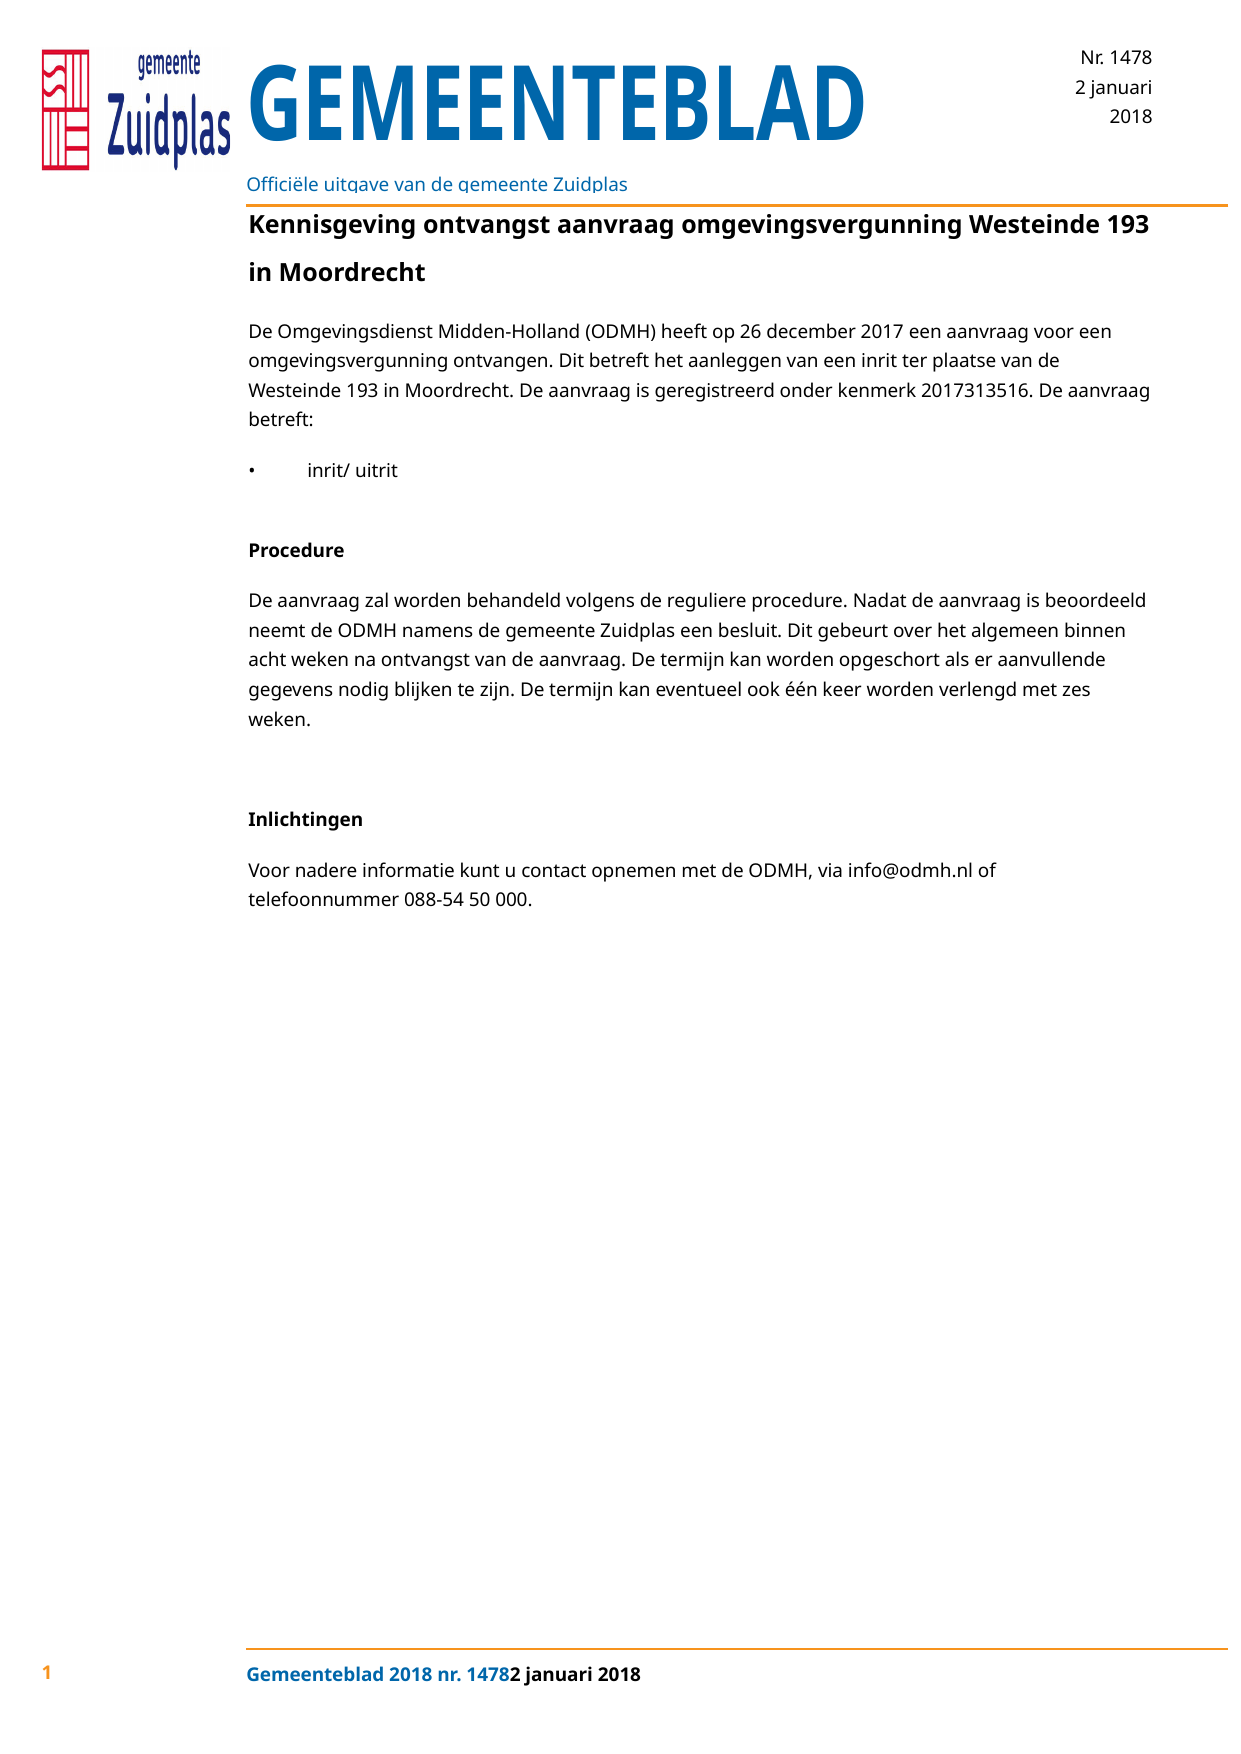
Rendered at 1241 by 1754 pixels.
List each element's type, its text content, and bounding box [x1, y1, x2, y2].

text Inlichtingen [248, 807, 1152, 832]
picture [41, 47, 231, 172]
list inrit/ uitrit [248, 457, 1152, 483]
text De Omgevingsdienst Midden-Holland (ODMH) heeft op 26 december 2017 een aanvraag voor een omgevingsvergunning ontvangen. Dit betreft het aanleggen van een inrit ter plaatse van de Westeinde 193 in Moordrecht. De aanvraag is geregistreerd onder kenmerk 2017313516. De aanvraag betreft: [248, 318, 1152, 432]
text Voor nadere informatie kunt u contact opnemen met de ODMH, via info@odmh.nl of telefoonnummer 088-54 50 000. [248, 857, 1152, 912]
text Procedure [248, 537, 1152, 563]
text Kennisgeving ontvangst aanvraag omgevingsvergunning Westeinde 193 in Moordrecht [248, 207, 1152, 288]
text De aanvraag zal worden behandeld volgens de reguliere procedure. Nadat de aanvraag is beoordeeld neemt de ODMH namens de gemeente Zuidplas een besluit. Dit gebeurt over het algemeen binnen acht weken na ontvangst van de aanvraag. De termijn kan worden opgeschort als er aanvullende gegevens nodig blijken te zijn. De termijn kan eventueel ook één keer worden verlengd met zes weken. [248, 587, 1152, 732]
